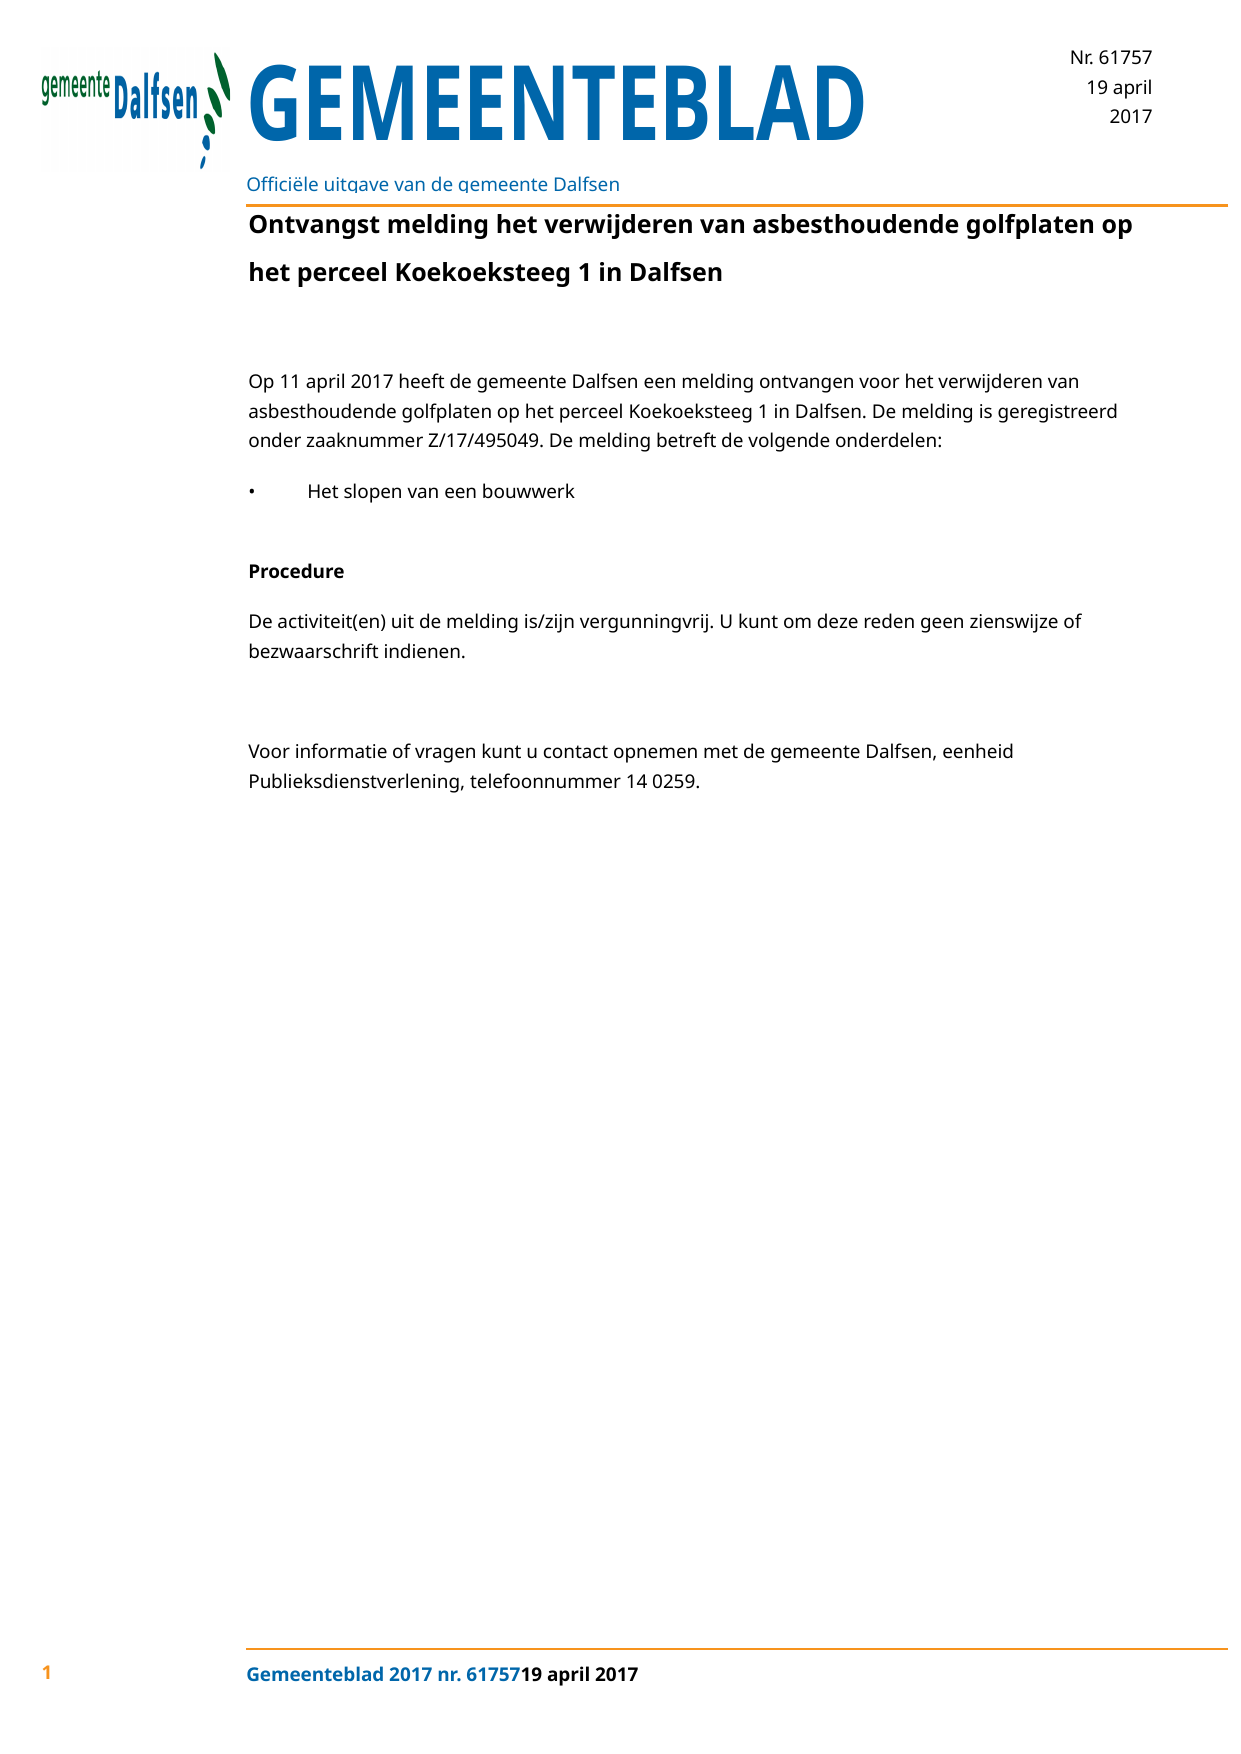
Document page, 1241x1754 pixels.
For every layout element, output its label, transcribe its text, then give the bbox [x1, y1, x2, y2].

text Ontvangst melding het verwijderen van asbesthoudende golfplaten op het perceel Koekoeksteeg 1 in Dalfsen [248, 207, 1152, 288]
text De activiteit(en) uit de melding is/zijn vergunningvrij. U kunt om deze reden geen zienswijze of bezwaarschrift indienen. [248, 608, 1152, 664]
text Procedure [248, 558, 1152, 584]
list Het slopen van een bouwwerk [248, 478, 1152, 504]
text Voor informatie of vragen kunt u contact opnemen met de gemeente Dalfsen, eenheid Publieksdienstverlening, telefoonnummer 14 0259. [248, 739, 1152, 794]
picture [41, 47, 231, 172]
text Op 11 april 2017 heeft de gemeente Dalfsen een melding ontvangen voor het verwijderen van asbesthoudende golfplaten op het perceel Koekoeksteeg 1 in Dalfsen. De melding is geregistreerd onder zaaknummer Z/17/495049. De melding betreft de volgende onderdelen: [248, 368, 1152, 453]
